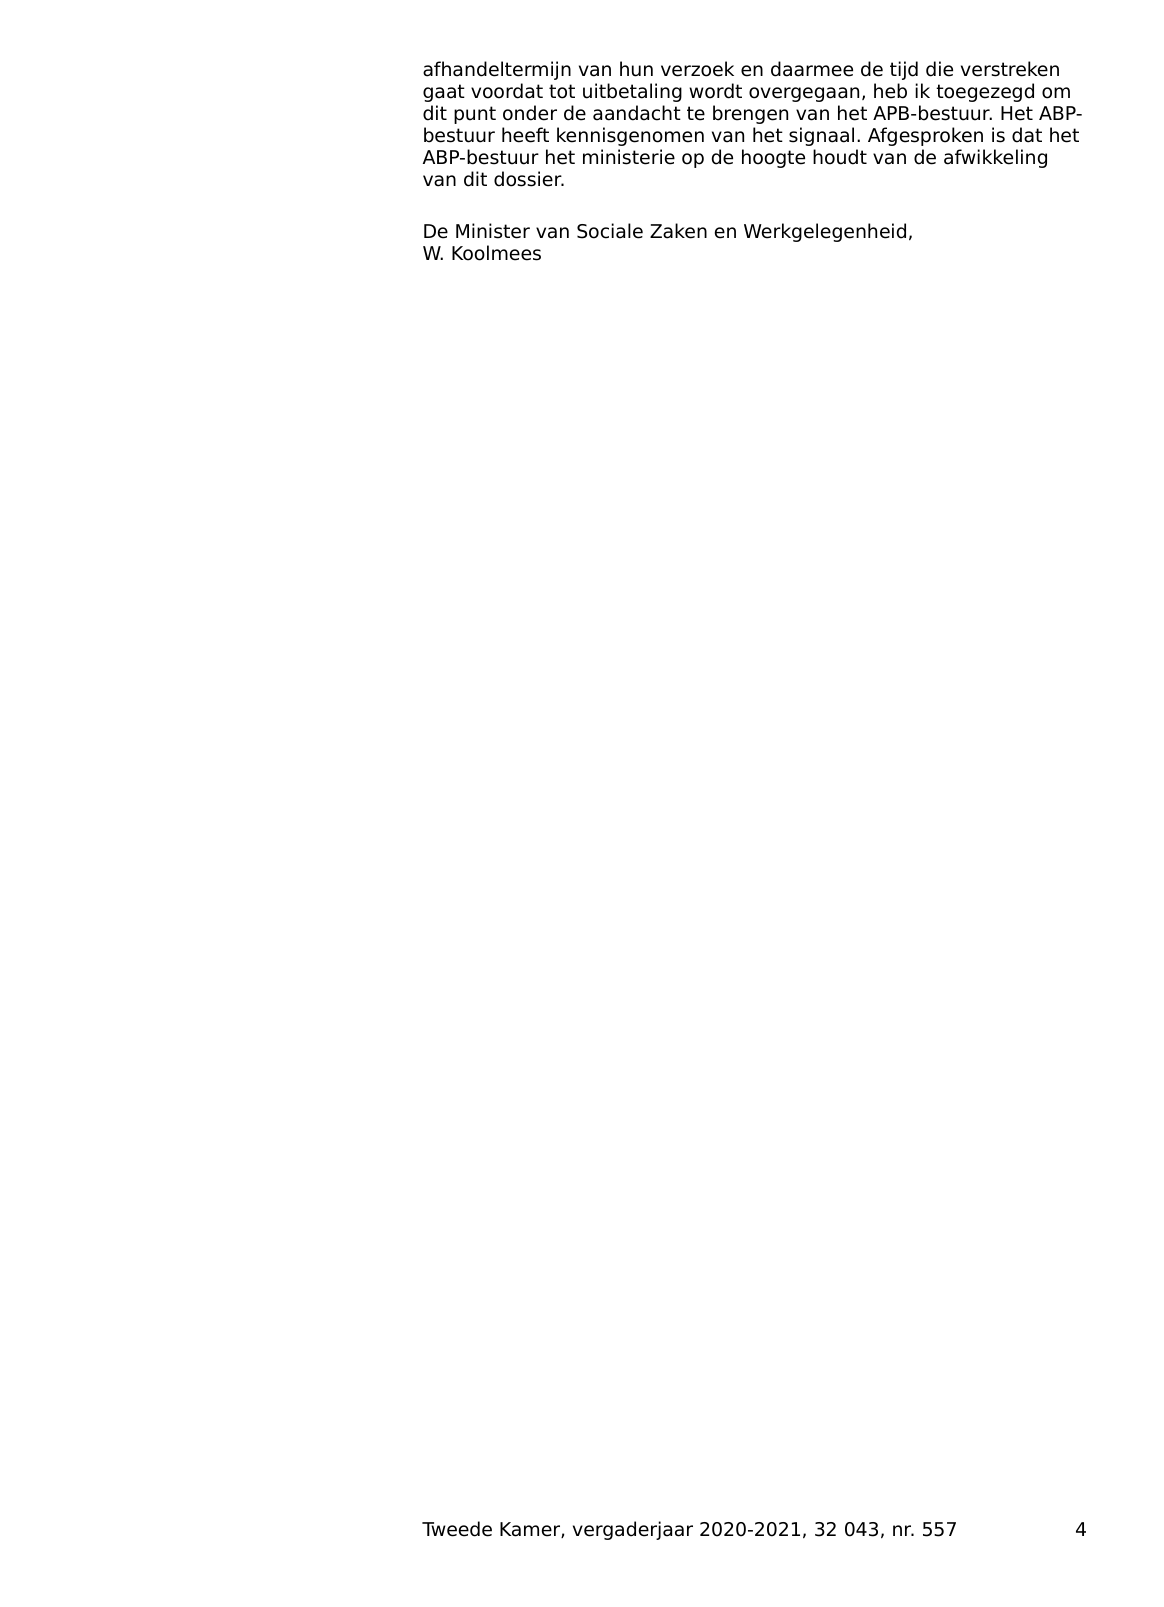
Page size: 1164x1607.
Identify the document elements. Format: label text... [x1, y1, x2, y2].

text De Minister van Sociale Zaken en Werkgelegenheid, W. Koolmees [422, 221, 1087, 265]
text afhandeltermijn van hun verzoek en daarmee de tijd die verstreken gaat voordat tot uitbetaling wordt overgegaan, heb ik toegezegd om dit punt onder de aandacht te brengen van het APB-bestuur. Het ABP-bestuur heeft kennisgenomen van het signaal. Afgesproken is dat het ABP-bestuur het ministerie op de hoogte houdt van de afwikkeling van dit dossier. [422, 59, 1087, 191]
